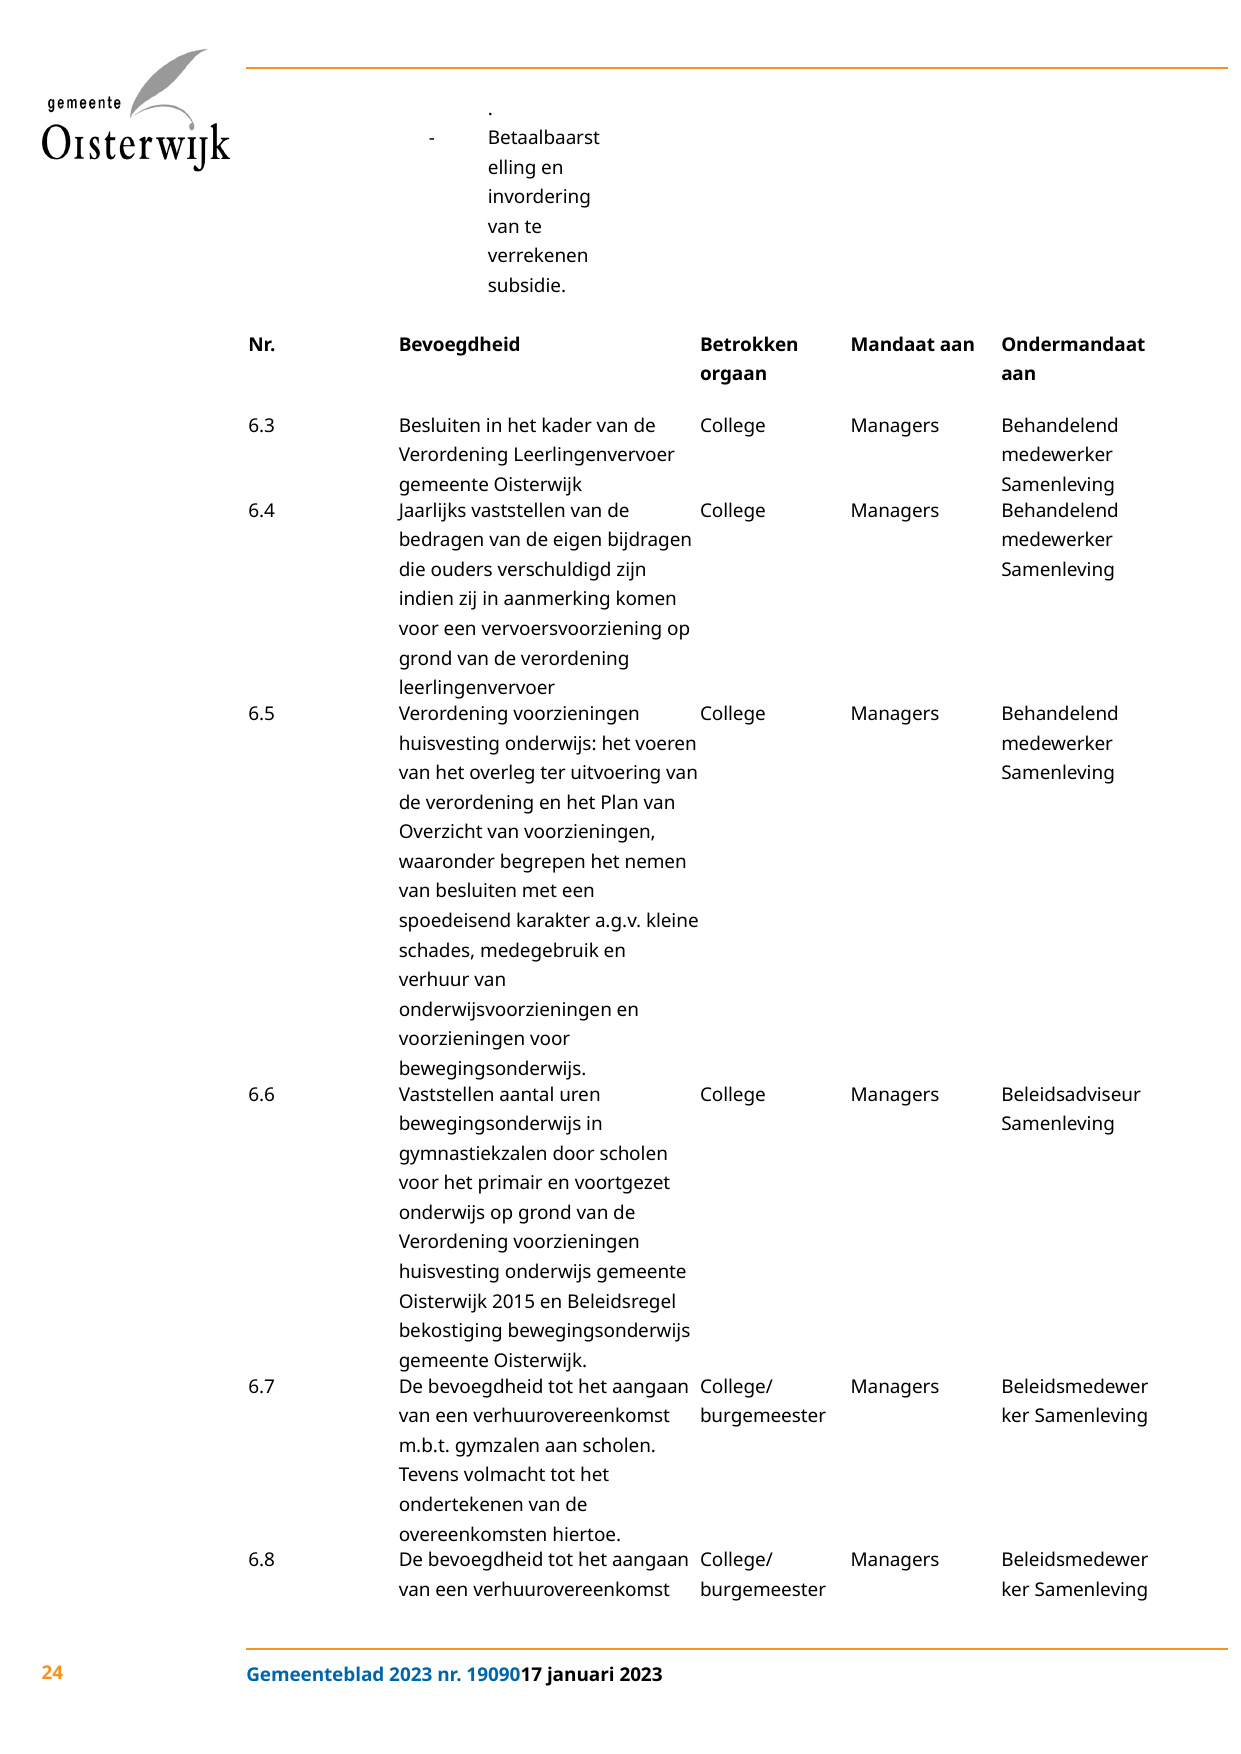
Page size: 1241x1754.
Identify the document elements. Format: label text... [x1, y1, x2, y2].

table_cell Managers [850, 1373, 1001, 1546]
table_cell Behandelend medewerker Samenleving [1001, 497, 1152, 700]
table_cell College/burgemeester [700, 1546, 850, 1602]
table_header Mandaat aan [850, 331, 1001, 386]
table_cell [549, 386, 1152, 412]
table_cell Behandelend medewerker Samenleving [1001, 412, 1152, 497]
table_header Betrokken orgaan [700, 331, 850, 386]
table_header Ondermandaat aan [1001, 331, 1152, 386]
table_cell 6.6 [248, 1081, 398, 1373]
table_cell [609, 95, 790, 298]
table_cell 6.8 [248, 1546, 398, 1602]
table_cell Managers [850, 1546, 1001, 1602]
table_cell Besluiten in het kader van de Verordening Leerlingenvervoer gemeente Oisterwijk [399, 412, 700, 497]
table_cell Vaststellen aantal uren bewegingsonderwijs in gymnastiekzalen door scholen voor het primair en voortgezet onderwijs op grond van de Verordening voorzieningen huisvesting onderwijs gemeente Oisterwijk 2015 en Beleidsregel bekostiging bewegingsonderwijs gemeente Oisterwijk. [399, 1081, 700, 1373]
table_cell De bevoegdheid tot het aangaan van een verhuurovereenkomst [399, 1546, 700, 1602]
table_cell 6.5 [248, 700, 398, 1081]
table_cell Beleidsmedewerker Samenleving [1001, 1373, 1152, 1546]
table_cell 6.3 [248, 412, 398, 497]
picture [41, 47, 231, 172]
table_cell College/burgemeester [700, 1373, 850, 1546]
table_cell [248, 386, 549, 412]
table_cell Managers [850, 412, 1001, 497]
table_cell College [700, 412, 850, 497]
table_cell . Betaalbaarstelling en invordering van te verrekenen subsidie. [429, 95, 609, 298]
table_cell 6.4 [248, 497, 398, 700]
table_cell De bevoegdheid tot het aangaan van een verhuurovereenkomst m.b.t. gymzalen aan scholen. Tevens volmacht tot het ondertekenen van de overeenkomsten hiertoe. [399, 1373, 700, 1546]
table_cell Managers [850, 700, 1001, 1081]
table_cell [971, 95, 1152, 298]
table_cell Beleidsmedewerker Samenleving [1001, 1546, 1152, 1602]
table_cell College [700, 497, 850, 700]
table_cell Beleidsadviseur Samenleving [1001, 1081, 1152, 1373]
table_cell College [700, 700, 850, 1081]
table_header Nr. [248, 331, 398, 386]
table_cell Managers [850, 1081, 1001, 1373]
table_header Bevoegdheid [399, 331, 700, 386]
table_cell Jaarlijks vaststellen van de bedragen van de eigen bijdragen die ouders verschuldigd zijn indien zij in aanmerking komen voor een vervoersvoorziening op grond van de verordening leerlingenvervoer [399, 497, 700, 700]
table_cell Behandelend medewerker Samenleving [1001, 700, 1152, 1081]
table_cell College [700, 1081, 850, 1373]
table_cell [248, 95, 429, 298]
table_cell 6.7 [248, 1373, 398, 1546]
table_cell Managers [850, 497, 1001, 700]
table_cell Verordening voorzieningen huisvesting onderwijs: het voeren van het overleg ter uitvoering van de verordening en het Plan van Overzicht van voorzieningen, waaronder begrepen het nemen van besluiten met een spoedeisend karakter a.g.v. kleine schades, medegebruik en verhuur van onderwijsvoorzieningen en voorzieningen voor bewegingsonderwijs. [399, 700, 700, 1081]
table_cell [790, 95, 971, 298]
